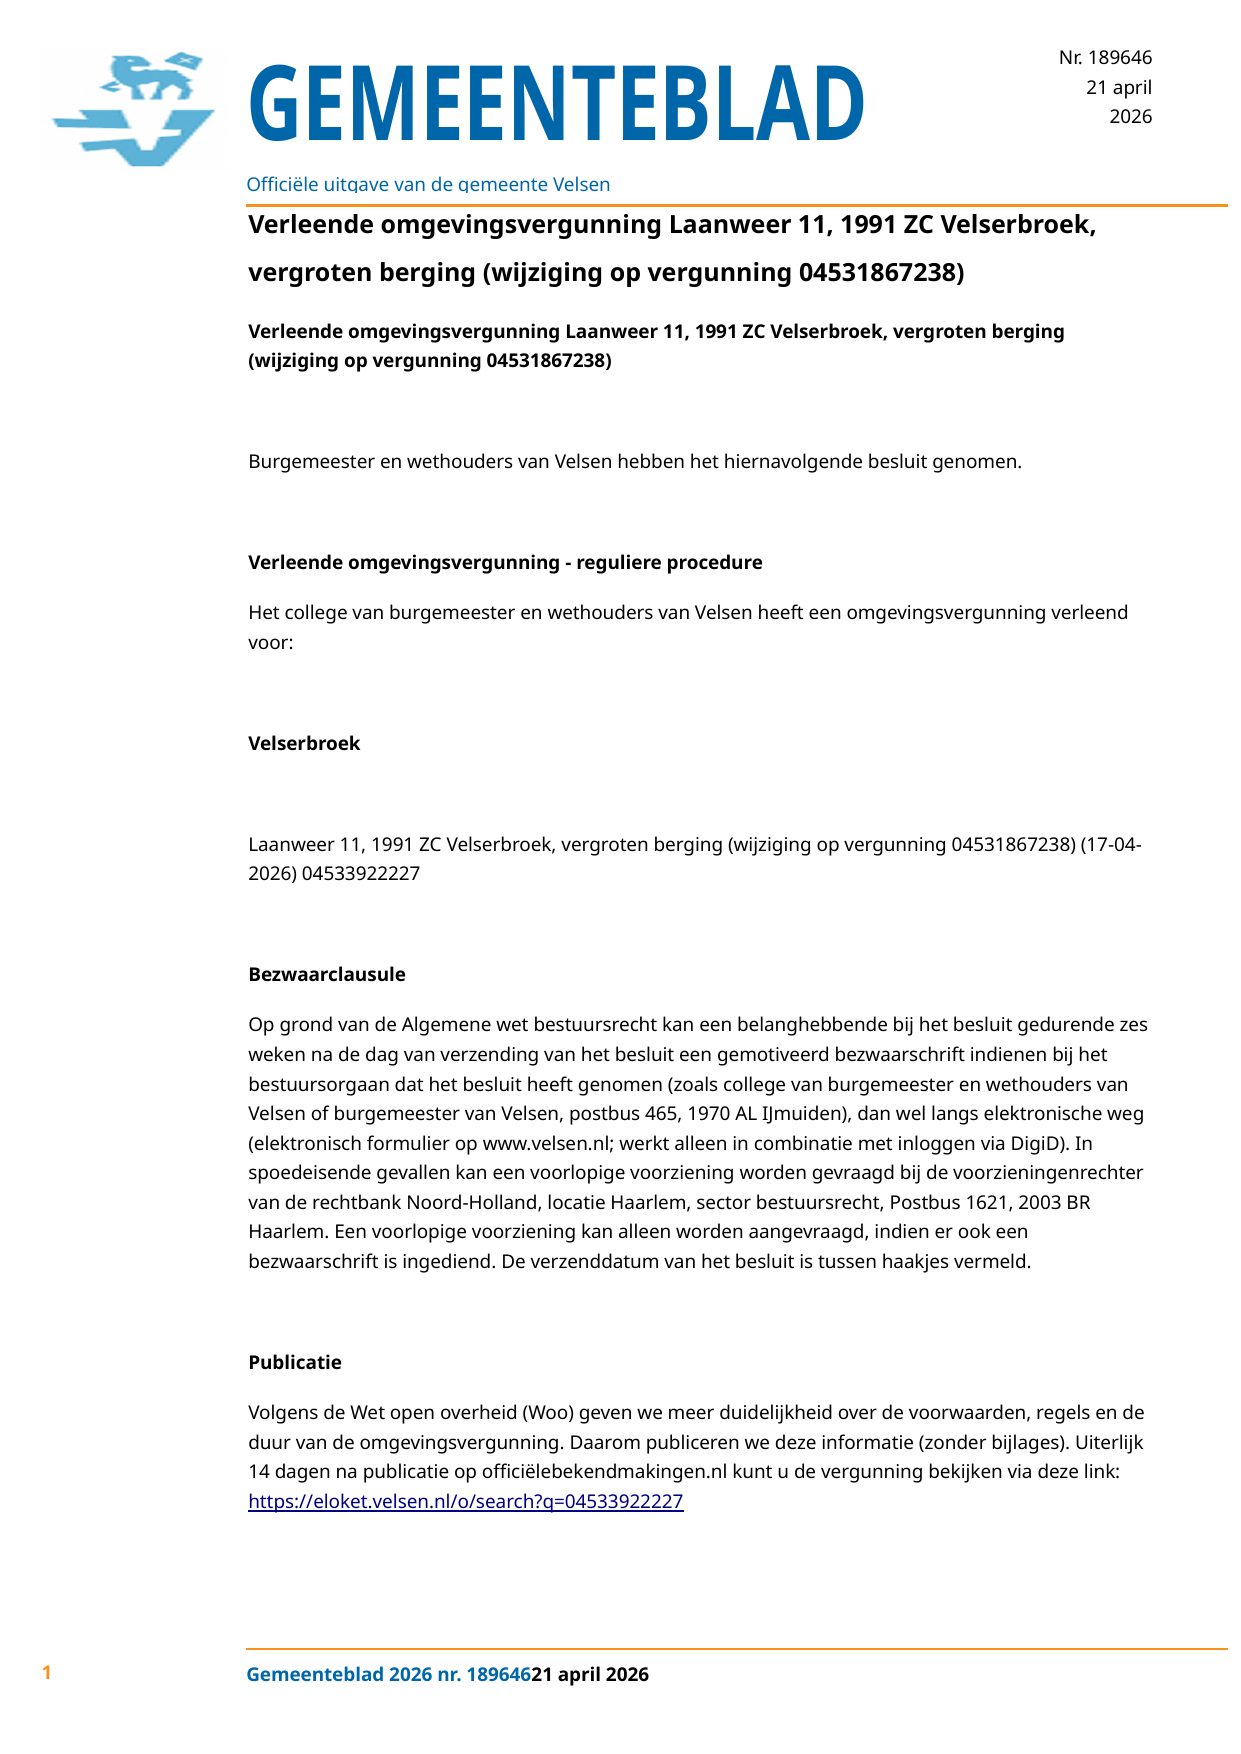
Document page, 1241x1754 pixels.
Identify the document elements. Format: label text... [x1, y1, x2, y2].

text Verleende omgevingsvergunning - reguliere procedure [248, 549, 1152, 575]
text Bezwaarclausule [248, 961, 1152, 987]
text Burgemeester en wethouders van Velsen hebben het hiernavolgende besluit genomen. [248, 448, 1152, 474]
text Publicatie [248, 1349, 1152, 1375]
text Laanweer 11, 1991 ZC Velserbroek, vergroten berging (wijziging op vergunning 04531867238) (17-04-2026) 04533922227 [248, 831, 1152, 886]
text Velserbroek [248, 730, 1152, 756]
text Het college van burgemeester en wethouders van Velsen heeft een omgevingsvergunning verleend voor: [248, 599, 1152, 655]
text Op grond van de Algemene wet bestuursrecht kan een belanghebbende bij het besluit gedurende zes weken na de dag van verzending van het besluit een gemotiveerd bezwaarschrift indienen bij het bestuursorgaan dat het besluit heeft genomen (zoals college van burgemeester en wethouders van Velsen of burgemeester van Velsen, postbus 465, 1970 AL IJmuiden), dan wel langs elektronische weg (elektronisch formulier op www.velsen.nl; werkt alleen in combinatie met inloggen via DigiD). In spoedeisende gevallen kan een voorlopige voorziening worden gevraagd bij de voorzieningenrechter van de rechtbank Noord-Holland, locatie Haarlem, sector bestuursrecht, Postbus 1621, 2003 BR Haarlem. Een voorlopige voorziening kan alleen worden aangevraagd, indien er ook een bezwaarschrift is ingediend. De verzenddatum van het besluit is tussen haakjes vermeld. [248, 1012, 1152, 1274]
text Verleende omgevingsvergunning Laanweer 11, 1991 ZC Velserbroek, vergroten berging (wijziging op vergunning 04531867238) [248, 207, 1152, 288]
picture [41, 47, 231, 172]
text Volgens de Wet open overheid (Woo) geven we meer duidelijkheid over de voorwaarden, regels en de duur van de omgevingsvergunning. Daarom publiceren we deze informatie (zonder bijlages). Uiterlijk 14 dagen na publicatie op officiëlebekendmakingen.nl kunt u de vergunning bekijken via deze link: https://eloket.velsen.nl/o/search?q=04533922227 [248, 1399, 1152, 1514]
text Verleende omgevingsvergunning Laanweer 11, 1991 ZC Velserbroek, vergroten berging (wijziging op vergunning 04531867238) [248, 318, 1152, 373]
